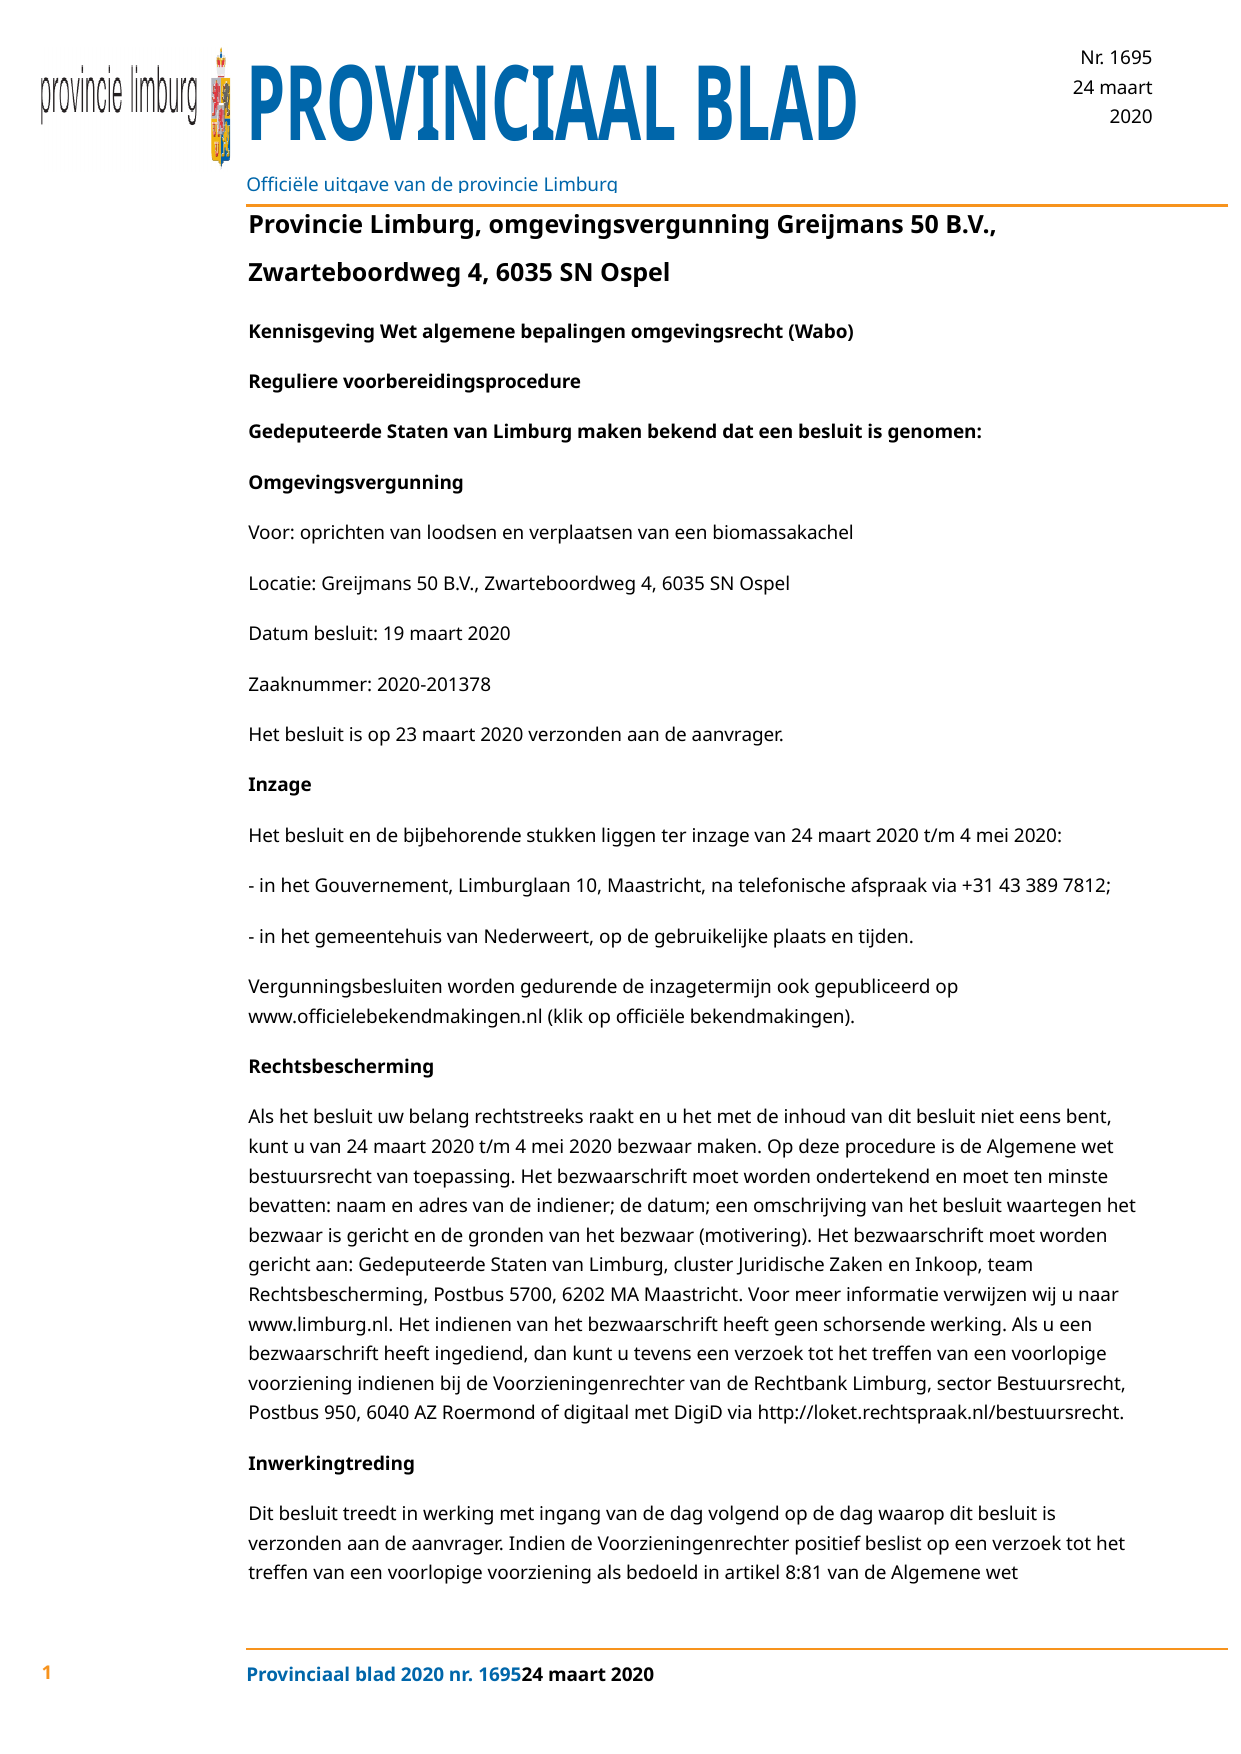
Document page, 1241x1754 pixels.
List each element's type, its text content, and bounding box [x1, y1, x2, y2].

text Locatie: Greijmans 50 B.V., Zwarteboordweg 4, 6035 SN Ospel [248, 570, 1152, 596]
text Dit besluit treedt in werking met ingang van de dag volgend op de dag waarop dit besluit is verzonden aan de aanvrager. Indien de Voorzieningenrechter positief beslist op een verzoek tot het treffen van een voorlopige voorziening als bedoeld in artikel 8:81 van de Algemene wet [248, 1500, 1152, 1585]
text Datum besluit: 19 maart 2020 [248, 620, 1152, 646]
text Omgevingsvergunning [248, 469, 1152, 495]
text Als het besluit uw belang rechtstreeks raakt en u het met de inhoud van dit besluit niet eens bent, kunt u van 24 maart 2020 t/m 4 mei 2020 bezwaar maken. Op deze procedure is de Algemene wet bestuursrecht van toepassing. Het bezwaarschrift moet worden ondertekend en moet ten minste bevatten: naam en adres van de indiener; de datum; een omschrijving van het besluit waartegen het bezwaar is gericht en de gronden van het bezwaar (motivering). Het bezwaarschrift moet worden gericht aan: Gedeputeerde Staten van Limburg, cluster Juridische Zaken en Inkoop, team Rechtsbescherming, Postbus 5700, 6202 MA Maastricht. Voor meer informatie verwijzen wij u naar www.limburg.nl. Het indienen van het bezwaarschrift heeft geen schorsende werking. Als u een bezwaarschrift heeft ingediend, dan kunt u tevens een verzoek tot het treffen van een voorlopige voorziening indienen bij de Voorzieningenrechter van de Rechtbank Limburg, sector Bestuursrecht, Postbus 950, 6040 AZ Roermond of digitaal met DigiD via http://loket.rechtspraak.nl/bestuursrecht. [248, 1104, 1152, 1425]
text Inzage [248, 772, 1152, 797]
picture [41, 47, 231, 172]
text Zaaknummer: 2020-201378 [248, 671, 1152, 697]
text Rechtsbescherming [248, 1053, 1152, 1079]
text - in het Gouvernement, Limburglaan 10, Maastricht, na telefonische afspraak via +31 43 389 7812; [248, 872, 1152, 898]
text Voor: oprichten van loodsen en verplaatsen van een biomassakachel [248, 519, 1152, 545]
text Reguliere voorbereidingsprocedure [248, 368, 1152, 394]
text Het besluit is op 23 maart 2020 verzonden aan de aanvrager. [248, 721, 1152, 747]
text Gedeputeerde Staten van Limburg maken bekend dat een besluit is genomen: [248, 419, 1152, 444]
text Het besluit en de bijbehorende stukken liggen ter inzage van 24 maart 2020 t/m 4 mei 2020: [248, 822, 1152, 848]
text Inwerkingtreding [248, 1450, 1152, 1476]
text Vergunningsbesluiten worden gedurende de inzagetermijn ook gepubliceerd op www.officielebekendmakingen.nl (klik op officiële bekendmakingen). [248, 973, 1152, 1029]
text Kennisgeving Wet algemene bepalingen omgevingsrecht (Wabo) [248, 318, 1152, 344]
text - in het gemeentehuis van Nederweert, op de gebruikelijke plaats en tijden. [248, 923, 1152, 949]
text Provincie Limburg, omgevingsvergunning Greijmans 50 B.V., Zwarteboordweg 4, 6035 SN Ospel [248, 207, 1152, 288]
